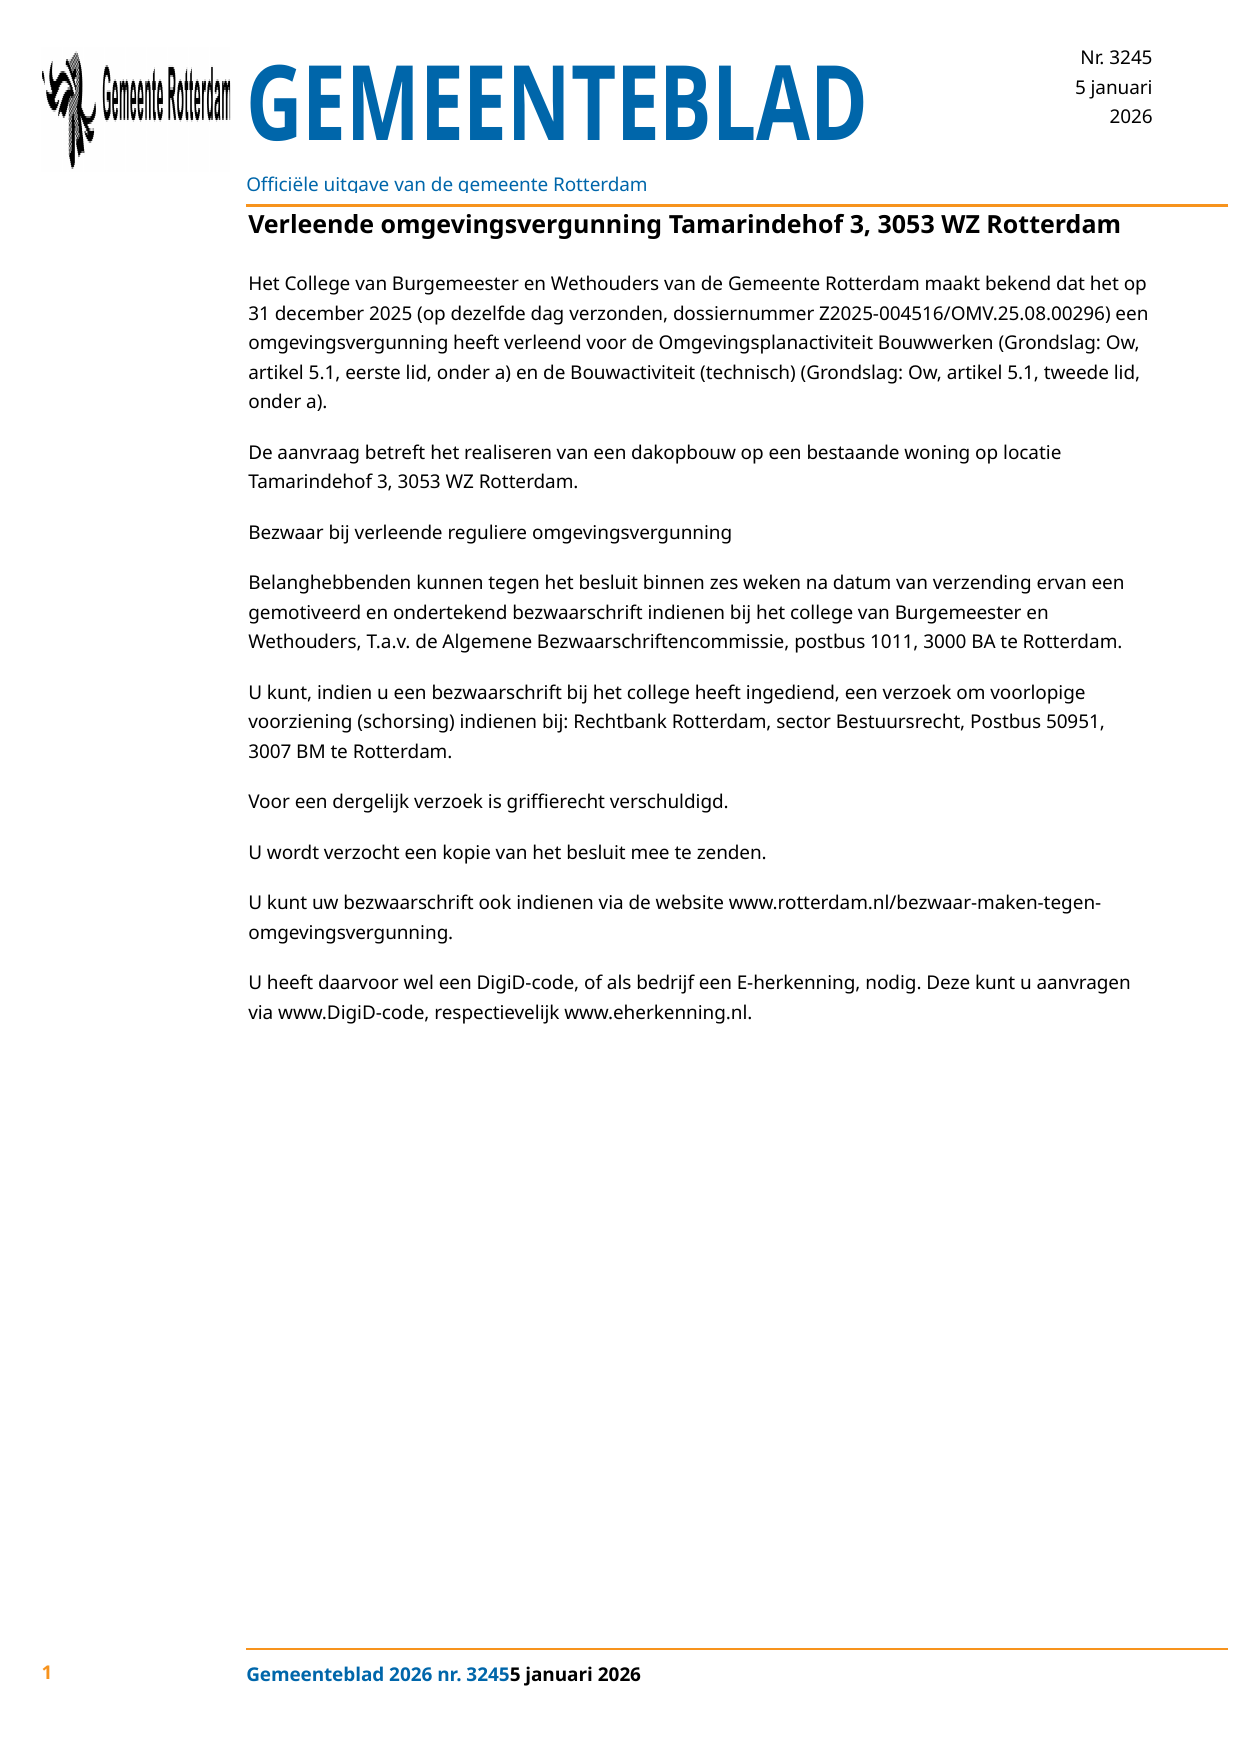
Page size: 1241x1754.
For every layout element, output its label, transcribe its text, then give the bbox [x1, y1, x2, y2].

text Bezwaar bij verleende reguliere omgevingsvergunning [248, 519, 1152, 545]
text U kunt, indien u een bezwaarschrift bij het college heeft ingediend, een verzoek om voorlopige voorziening (schorsing) indienen bij: Rechtbank Rotterdam, sector Bestuursrecht, Postbus 50951, 3007 BM te Rotterdam. [248, 679, 1152, 764]
picture [41, 47, 231, 172]
text U heeft daarvoor wel een DigiD-code, of als bedrijf een E-herkenning, nodig. Deze kunt u aanvragen via www.DigiD-code, respectievelijk www.eherkenning.nl. [248, 969, 1152, 1025]
text U kunt uw bezwaarschrift ook indienen via de website www.rotterdam.nl/bezwaar-maken-tegen-omgevingsvergunning. [248, 889, 1152, 945]
text Voor een dergelijk verzoek is griffierecht verschuldigd. [248, 789, 1152, 814]
text Verleende omgevingsvergunning Tamarindehof 3, 3053 WZ Rotterdam [248, 207, 1152, 241]
text Het College van Burgemeester en Wethouders van de Gemeente Rotterdam maakt bekend dat het op 31 december 2025 (op dezelfde dag verzonden, dossiernummer Z2025-004516/OMV.25.08.00296) een omgevingsvergunning heeft verleend voor de Omgevingsplanactiviteit Bouwwerken (Grondslag: Ow, artikel 5.1, eerste lid, onder a) en de Bouwactiviteit (technisch) (Grondslag: Ow, artikel 5.1, tweede lid, onder a). [248, 270, 1152, 414]
text De aanvraag betreft het realiseren van een dakopbouw op een bestaande woning op locatie Tamarindehof 3, 3053 WZ Rotterdam. [248, 439, 1152, 494]
text Belanghebbenden kunnen tegen het besluit binnen zes weken na datum van verzending ervan een gemotiveerd en ondertekend bezwaarschrift indienen bij het college van Burgemeester en Wethouders, T.a.v. de Algemene Bezwaarschriftencommissie, postbus 1011, 3000 BA te Rotterdam. [248, 569, 1152, 654]
text U wordt verzocht een kopie van het besluit mee te zenden. [248, 839, 1152, 865]
